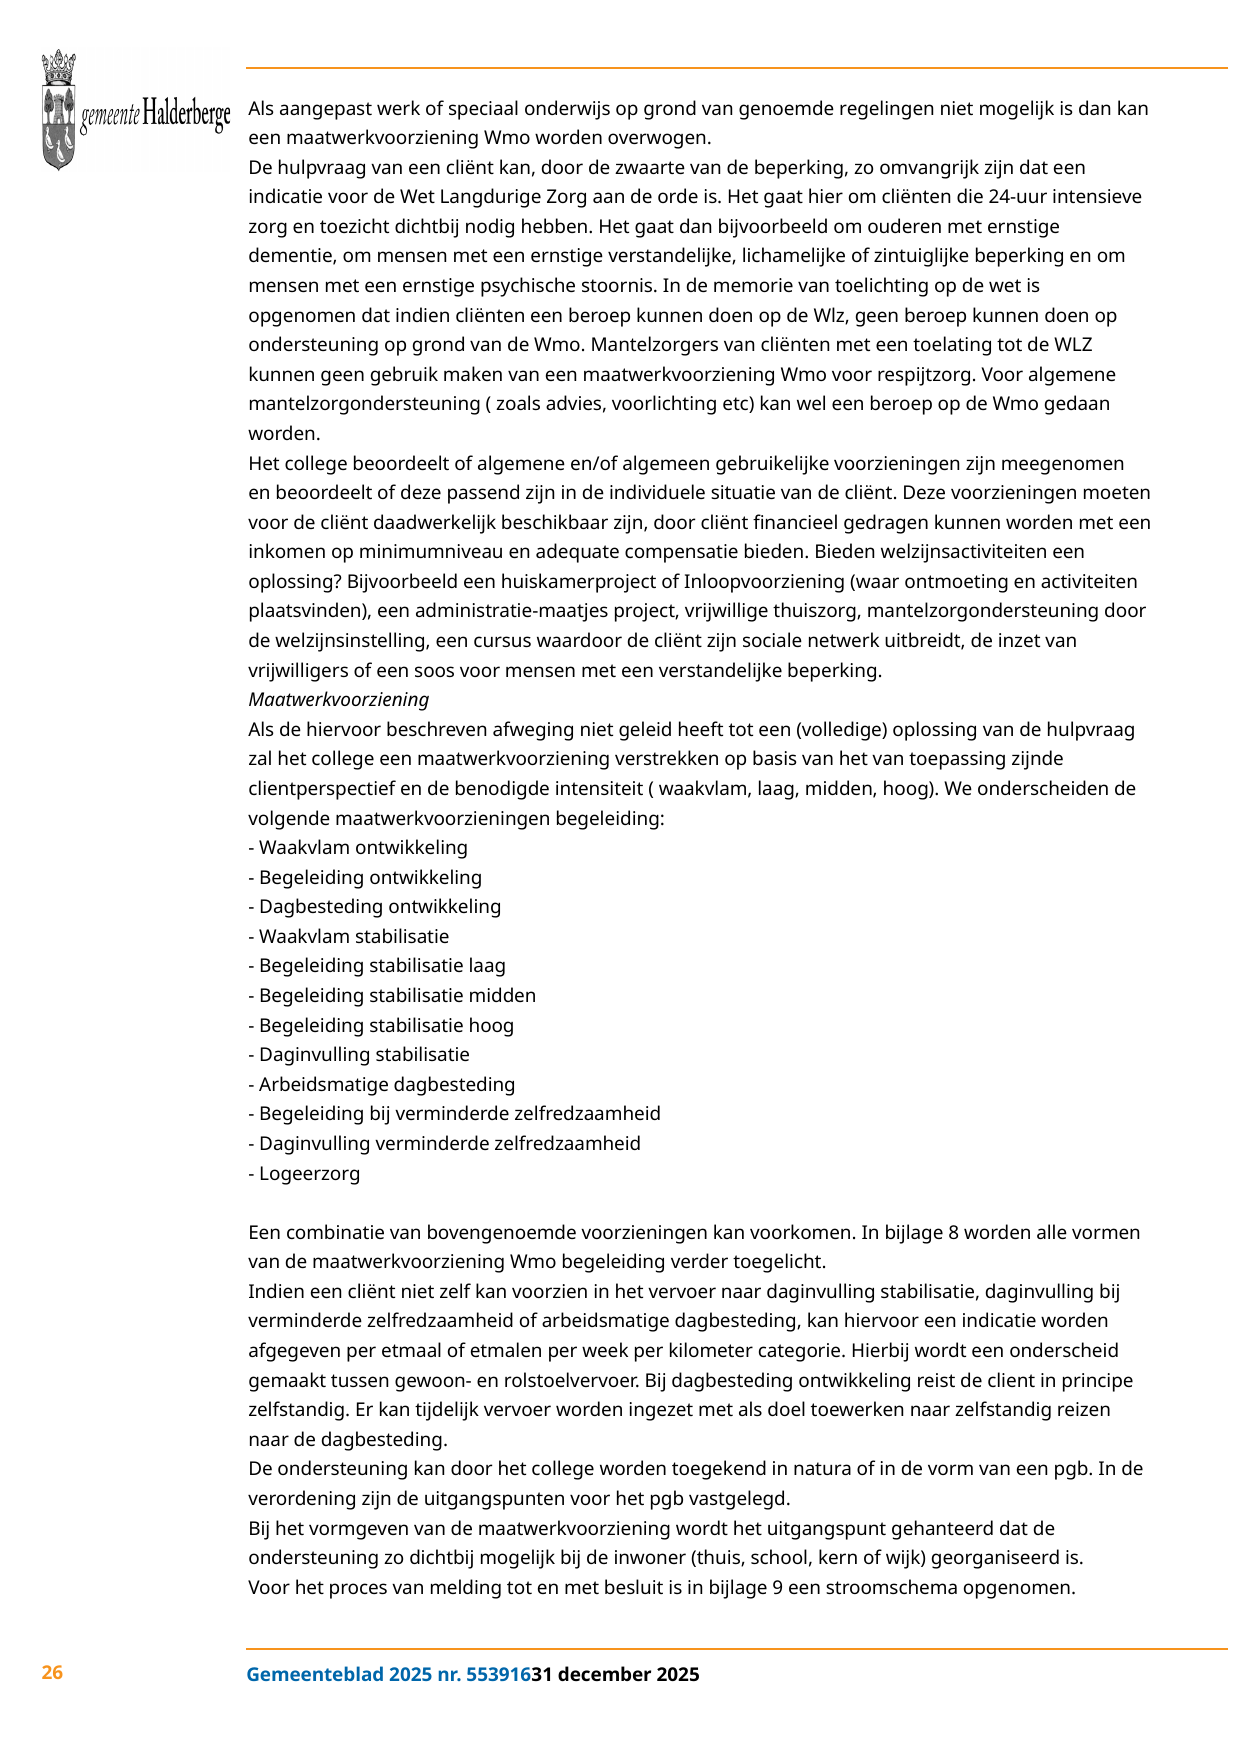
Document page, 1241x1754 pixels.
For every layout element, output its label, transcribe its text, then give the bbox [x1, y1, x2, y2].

text Voor het proces van melding tot en met besluit is in bijlage 9 een stroomschema opgenomen. [248, 1574, 1152, 1600]
text Maatwerkvoorziening [248, 686, 1152, 712]
text - Arbeidsmatige dagbesteding [248, 1071, 1152, 1097]
text De ondersteuning kan door het college worden toegekend in natura of in de vorm van een pgb. In de verordening zijn de uitgangspunten voor het pgb vastgelegd. [248, 1456, 1152, 1511]
text Indien een cliënt niet zelf kan voorzien in het vervoer naar daginvulling stabilisatie, daginvulling bij verminderde zelfredzaamheid of arbeidsmatige dagbesteding, kan hiervoor een indicatie worden afgegeven per etmaal of etmalen per week per kilometer categorie. Hierbij wordt een onderscheid gemaakt tussen gewoon- en rolstoelvervoer. Bij dagbesteding ontwikkeling reist de client in principe zelfstandig. Er kan tijdelijk vervoer worden ingezet met als doel toewerken naar zelfstandig reizen naar de dagbesteding. [248, 1278, 1152, 1452]
text - Begeleiding stabilisatie midden [248, 982, 1152, 1008]
text Als de hiervoor beschreven afweging niet geleid heeft tot een (volledige) oplossing van de hulpvraag zal het college een maatwerkvoorziening verstrekken op basis van het van toepassing zijnde clientperspectief en de benodigde intensiteit ( waakvlam, laag, midden, hoog). We onderscheiden de volgende maatwerkvoorzieningen begeleiding: [248, 716, 1152, 831]
picture [41, 47, 231, 172]
text - Daginvulling verminderde zelfredzaamheid [248, 1130, 1152, 1156]
text - Begeleiding ontwikkeling [248, 864, 1152, 890]
text - Begeleiding bij verminderde zelfredzaamheid [248, 1101, 1152, 1126]
text Een combinatie van bovengenoemde voorzieningen kan voorkomen. In bijlage 8 worden alle vormen van de maatwerkvoorziening Wmo begeleiding verder toegelicht. [248, 1219, 1152, 1274]
text - Daginvulling stabilisatie [248, 1041, 1152, 1067]
text De hulpvraag van een cliënt kan, door de zwaarte van de beperking, zo omvangrijk zijn dat een indicatie voor de Wet Langdurige Zorg aan de orde is. Het gaat hier om cliënten die 24-uur intensieve zorg en toezicht dichtbij nodig hebben. Het gaat dan bijvoorbeeld om ouderen met ernstige dementie, om mensen met een ernstige verstandelijke, lichamelijke of zintuiglijke beperking en om mensen met een ernstige psychische stoornis. In de memorie van toelichting op de wet is opgenomen dat indien cliënten een beroep kunnen doen op de Wlz, geen beroep kunnen doen op ondersteuning op grond van de Wmo. Mantelzorgers van cliënten met een toelating tot de WLZ kunnen geen gebruik maken van een maatwerkvoorziening Wmo voor respijtzorg. Voor algemene mantelzorgondersteuning ( zoals advies, voorlichting etc) kan wel een beroep op de Wmo gedaan worden. [248, 154, 1152, 446]
text Als aangepast werk of speciaal onderwijs op grond van genoemde regelingen niet mogelijk is dan kan een maatwerkvoorziening Wmo worden overwogen. [248, 95, 1152, 150]
text Het college beoordeelt of algemene en/of algemeen gebruikelijke voorzieningen zijn meegenomen en beoordeelt of deze passend zijn in de individuele situatie van de cliënt. Deze voorzieningen moeten voor de cliënt daadwerkelijk beschikbaar zijn, door cliënt financieel gedragen kunnen worden met een inkomen op minimumniveau en adequate compensatie bieden. Bieden welzijnsactiviteiten een oplossing? Bijvoorbeeld een huiskamerproject of Inloopvoorziening (waar ontmoeting en activiteiten plaatsvinden), een administratie-maatjes project, vrijwillige thuiszorg, mantelzorgondersteuning door de welzijnsinstelling, een cursus waardoor de cliënt zijn sociale netwerk uitbreidt, de inzet van vrijwilligers of een soos voor mensen met een verstandelijke beperking. [248, 450, 1152, 683]
text - Begeleiding stabilisatie hoog [248, 1012, 1152, 1038]
text Bij het vormgeven van de maatwerkvoorziening wordt het uitgangspunt gehanteerd dat de ondersteuning zo dichtbij mogelijk bij de inwoner (thuis, school, kern of wijk) georganiseerd is. [248, 1515, 1152, 1570]
text - Waakvlam stabilisatie [248, 923, 1152, 949]
text - Dagbesteding ontwikkeling [248, 893, 1152, 919]
text - Waakvlam ontwikkeling [248, 834, 1152, 860]
text - Logeerzorg [248, 1160, 1152, 1186]
text - Begeleiding stabilisatie laag [248, 953, 1152, 978]
